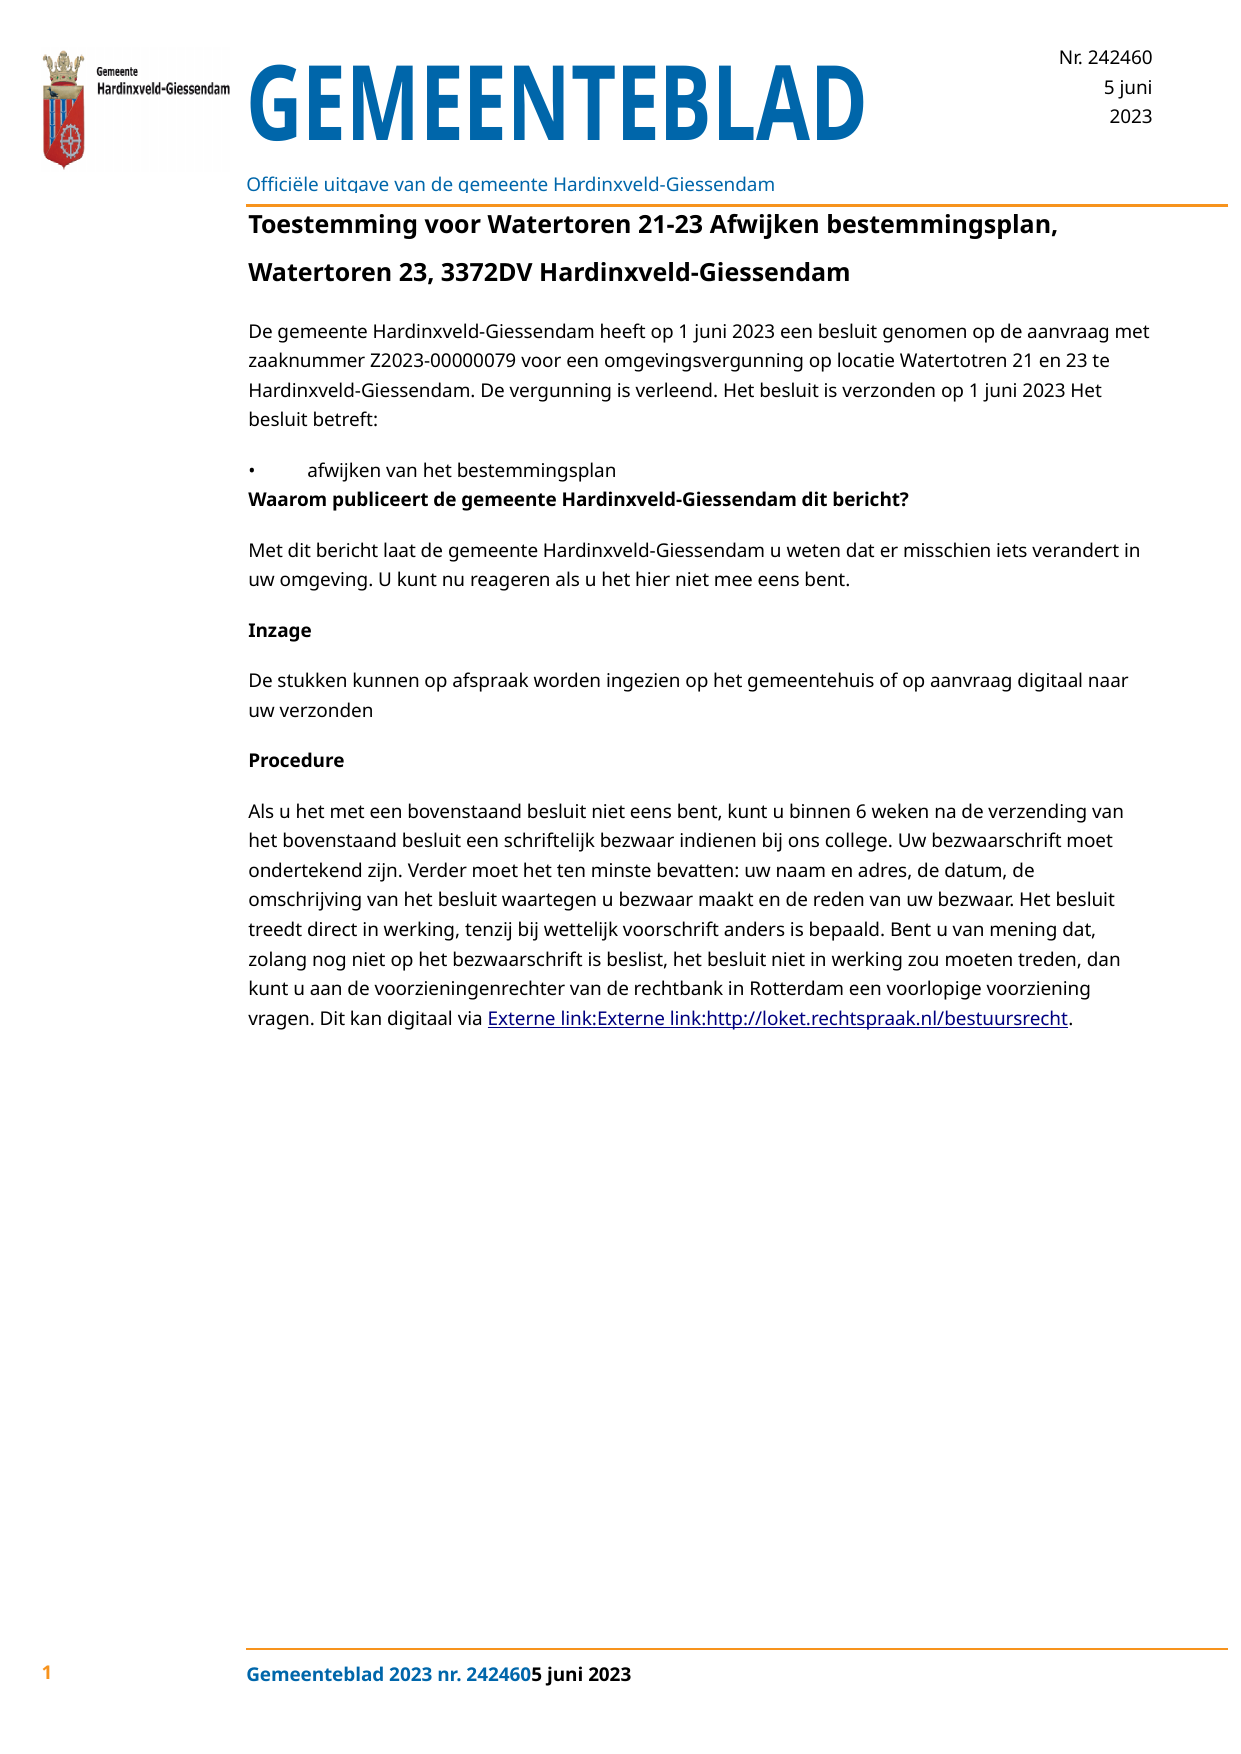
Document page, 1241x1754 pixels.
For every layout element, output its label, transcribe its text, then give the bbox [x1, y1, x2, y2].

text Waarom publiceert de gemeente Hardinxveld-Giessendam dit bericht? [248, 487, 1152, 512]
text De stukken kunnen op afspraak worden ingezien op het gemeentehuis of op aanvraag digitaal naar uw verzonden [248, 667, 1152, 723]
text Procedure [248, 747, 1152, 773]
text Toestemming voor Watertoren 21-23 Afwijken bestemmingsplan, Watertoren 23, 3372DV Hardinxveld-Giessendam [248, 207, 1152, 288]
text De gemeente Hardinxveld-Giessendam heeft op 1 juni 2023 een besluit genomen op de aanvraag met zaaknummer Z2023-00000079 voor een omgevingsvergunning op locatie Watertotren 21 en 23 te Hardinxveld-Giessendam. De vergunning is verleend. Het besluit is verzonden op 1 juni 2023 Het besluit betreft: [248, 318, 1152, 432]
text Inzage [248, 617, 1152, 643]
picture [41, 47, 231, 172]
list afwijken van het bestemmingsplan [248, 457, 1152, 483]
text Met dit bericht laat de gemeente Hardinxveld-Giessendam u weten dat er misschien iets verandert in uw omgeving. U kunt nu reageren als u het hier niet mee eens bent. [248, 537, 1152, 592]
text Als u het met een bovenstaand besluit niet eens bent, kunt u binnen 6 weken na de verzending van het bovenstaand besluit een schriftelijk bezwaar indienen bij ons college. Uw bezwaarschrift moet ondertekend zijn. Verder moet het ten minste bevatten: uw naam en adres, de datum, de omschrijving van het besluit waartegen u bezwaar maakt en de reden van uw bezwaar. Het besluit treedt direct in werking, tenzij bij wettelijk voorschrift anders is bepaald. Bent u van mening dat, zolang nog niet op het bezwaarschrift is beslist, het besluit niet in werking zou moeten treden, dan kunt u aan de voorzieningenrechter van de rechtbank in Rotterdam een voorlopige voorziening vragen. Dit kan digitaal via Externe link:Externe link:http://loket.rechtspraak.nl/bestuursrecht. [248, 798, 1152, 1031]
